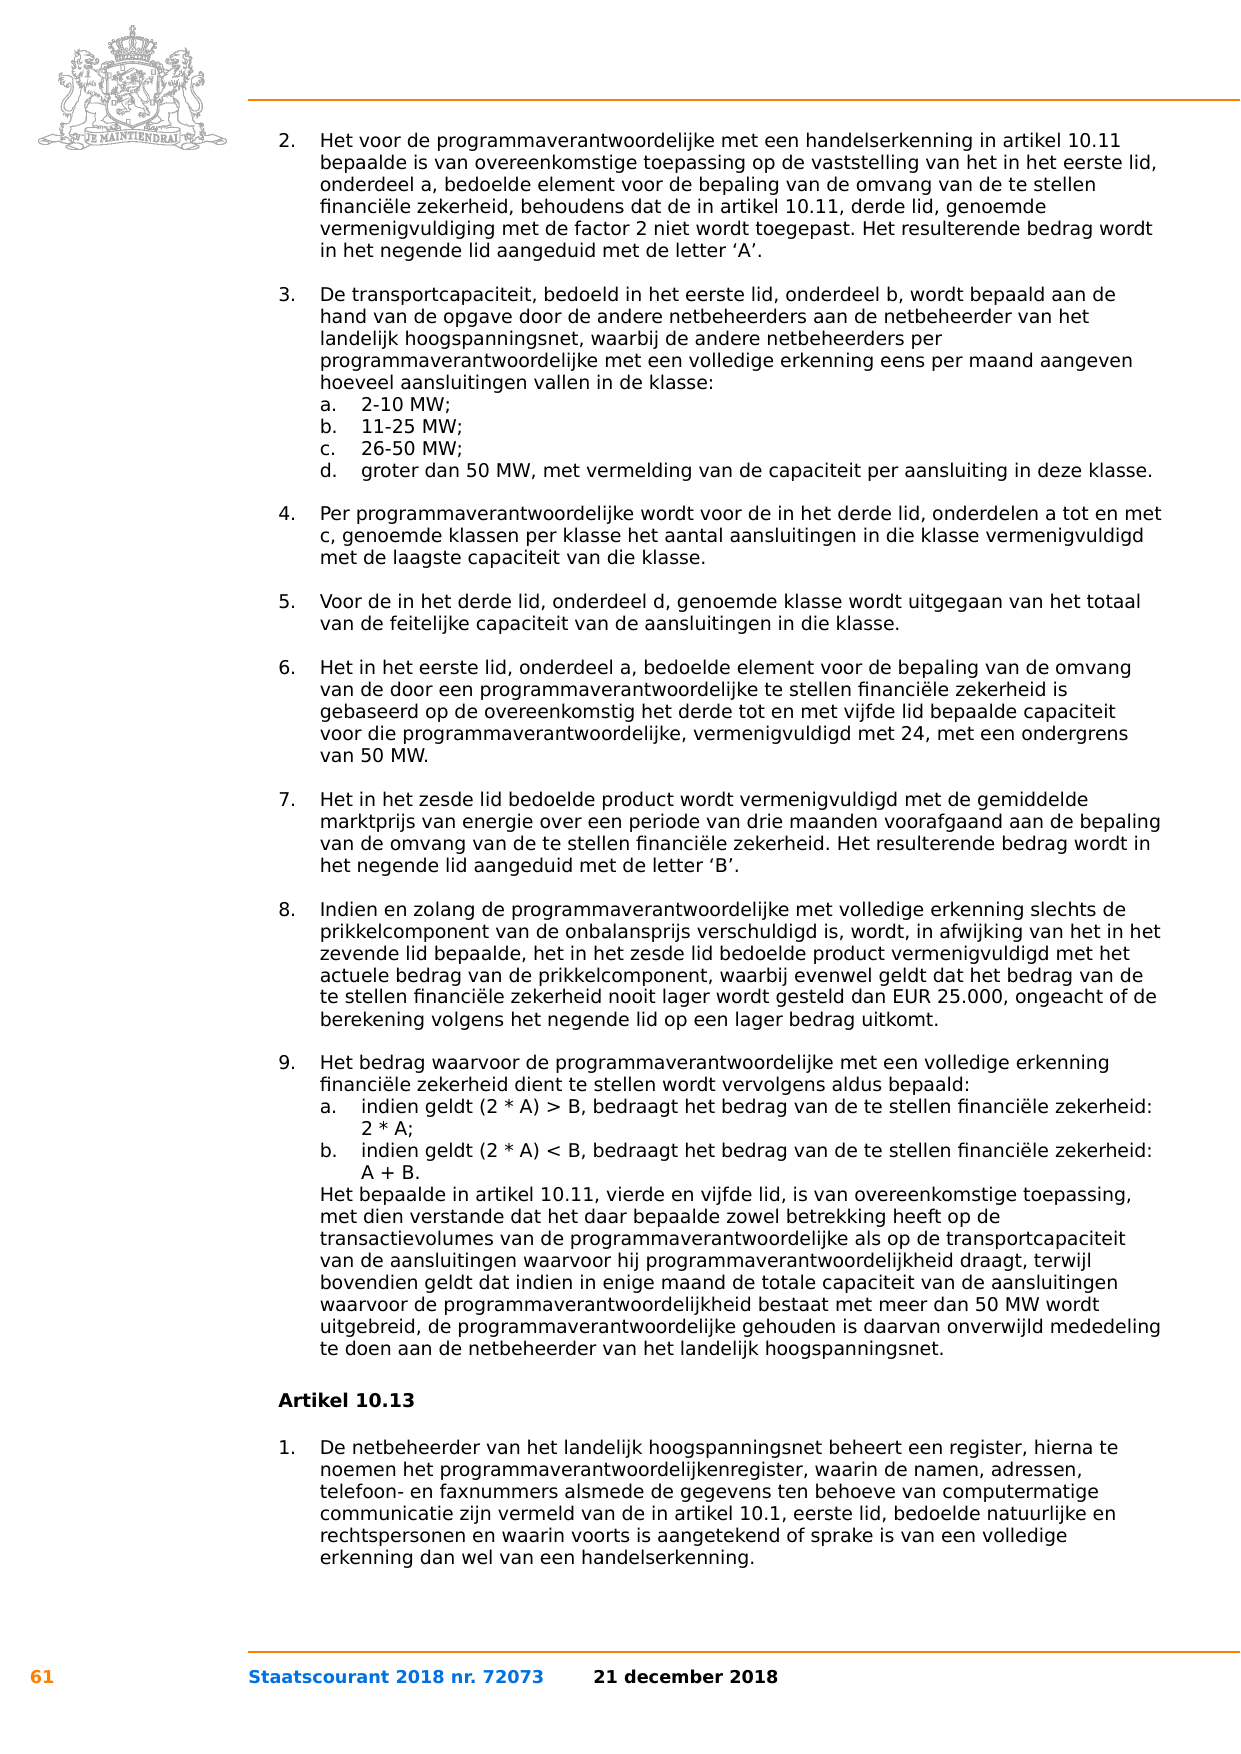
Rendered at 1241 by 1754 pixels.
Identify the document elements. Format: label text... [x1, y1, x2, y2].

text 1. De netbeheerder van het landelijk hoogspanningsnet beheert een register, hierna te noemen het programmaverantwoordelijkenregister, waarin de namen, adressen, telefoon- en faxnummers alsmede de gegevens ten behoeve van computermatige communicatie zijn vermeld van de in artikel 10.1, eerste lid, bedoelde natuurlijke en rechtspersonen en waarin voorts is aangetekend of sprake is van een volledige erkenning dan wel van een handelserkenning. [278, 1437, 1163, 1569]
text Het bepaalde in artikel 10.11, vierde en vijfde lid, is van overeenkomstige toepassing, met dien verstande dat het daar bepaalde zowel betrekking heeft op de transactievolumes van de programmaverantwoordelijke als op de transportcapaciteit van de aansluitingen waarvoor hij programmaverantwoordelijkheid draagt, terwijl bovendien geldt dat indien in enige maand de totale capaciteit van de aansluitingen waarvoor de programmaverantwoordelijkheid bestaat met meer dan 50 MW wordt uitgebreid, de programmaverantwoordelijke gehouden is daarvan onverwijld mededeling te doen aan de netbeheerder van het landelijk hoogspanningsnet. [319, 1184, 1163, 1360]
subtitle Artikel 10.13 [278, 1390, 1163, 1412]
text d. groter dan 50 MW, met vermelding van de capaciteit per aansluiting in deze klasse. [319, 459, 1163, 481]
text 3. De transportcapaciteit, bedoeld in het eerste lid, onderdeel b, wordt bepaald aan de hand van de opgave door de andere netbeheerders aan de netbeheerder van het landelijk hoogspanningsnet, waarbij de andere netbeheerders per programmaverantwoordelijke met een volledige erkenning eens per maand aangeven hoeveel aansluitingen vallen in de klasse: [278, 284, 1163, 393]
text b. 11-25 MW; [319, 416, 1163, 437]
text a. indien geldt (2 * A) > B, bedraagt het bedrag van de te stellen financiële zekerheid: 2 * A; [319, 1096, 1163, 1140]
picture [38, 25, 227, 150]
text 8. Indien en zolang de programmaverantwoordelijke met volledige erkenning slechts de prikkelcomponent van de onbalansprijs verschuldigd is, wordt, in afwijking van het in het zevende lid bepaalde, het in het zesde lid bedoelde product vermenigvuldigd met het actuele bedrag van de prikkelcomponent, waarbij evenwel geldt dat het bedrag van de te stellen financiële zekerheid nooit lager wordt gesteld dan EUR 25.000, ongeacht of de berekening volgens het negende lid op een lager bedrag uitkomt. [278, 898, 1163, 1030]
text 2. Het voor de programmaverantwoordelijke met een handelserkenning in artikel 10.11 bepaalde is van overeenkomstige toepassing op de vaststelling van het in het eerste lid, onderdeel a, bedoelde element voor de bepaling van de omvang van de te stellen financiële zekerheid, behoudens dat de in artikel 10.11, derde lid, genoemde vermenigvuldiging met de factor 2 niet wordt toegepast. Het resulterende bedrag wordt in het negende lid aangeduid met de letter ‘A’. [278, 130, 1163, 262]
text 6. Het in het eerste lid, onderdeel a, bedoelde element voor de bepaling van de omvang van de door een programmaverantwoordelijke te stellen financiële zekerheid is gebaseerd op de overeenkomstig het derde tot en met vijfde lid bepaalde capaciteit voor die programmaverantwoordelijke, vermenigvuldigd met 24, met een ondergrens van 50 MW. [278, 657, 1163, 767]
text 4. Per programmaverantwoordelijke wordt voor de in het derde lid, onderdelen a tot en met c, genoemde klassen per klasse het aantal aansluitingen in die klasse vermenigvuldigd met de laagste capaciteit van die klasse. [278, 503, 1163, 569]
text 9. Het bedrag waarvoor de programmaverantwoordelijke met een volledige erkenning financiële zekerheid dient te stellen wordt vervolgens aldus bepaald: [278, 1052, 1163, 1096]
text b. indien geldt (2 * A) < B, bedraagt het bedrag van de te stellen financiële zekerheid: A + B. [319, 1140, 1163, 1184]
text c. 26-50 MW; [319, 437, 1163, 459]
text 7. Het in het zesde lid bedoelde product wordt vermenigvuldigd met de gemiddelde marktprijs van energie over een periode van drie maanden voorafgaand aan de bepaling van de omvang van de te stellen financiële zekerheid. Het resulterende bedrag wordt in het negende lid aangeduid met de letter ‘B’. [278, 789, 1163, 877]
text 5. Voor de in het derde lid, onderdeel d, genoemde klasse wordt uitgegaan van het totaal van de feitelijke capaciteit van de aansluitingen in die klasse. [278, 591, 1163, 635]
text a. 2-10 MW; [319, 393, 1163, 416]
